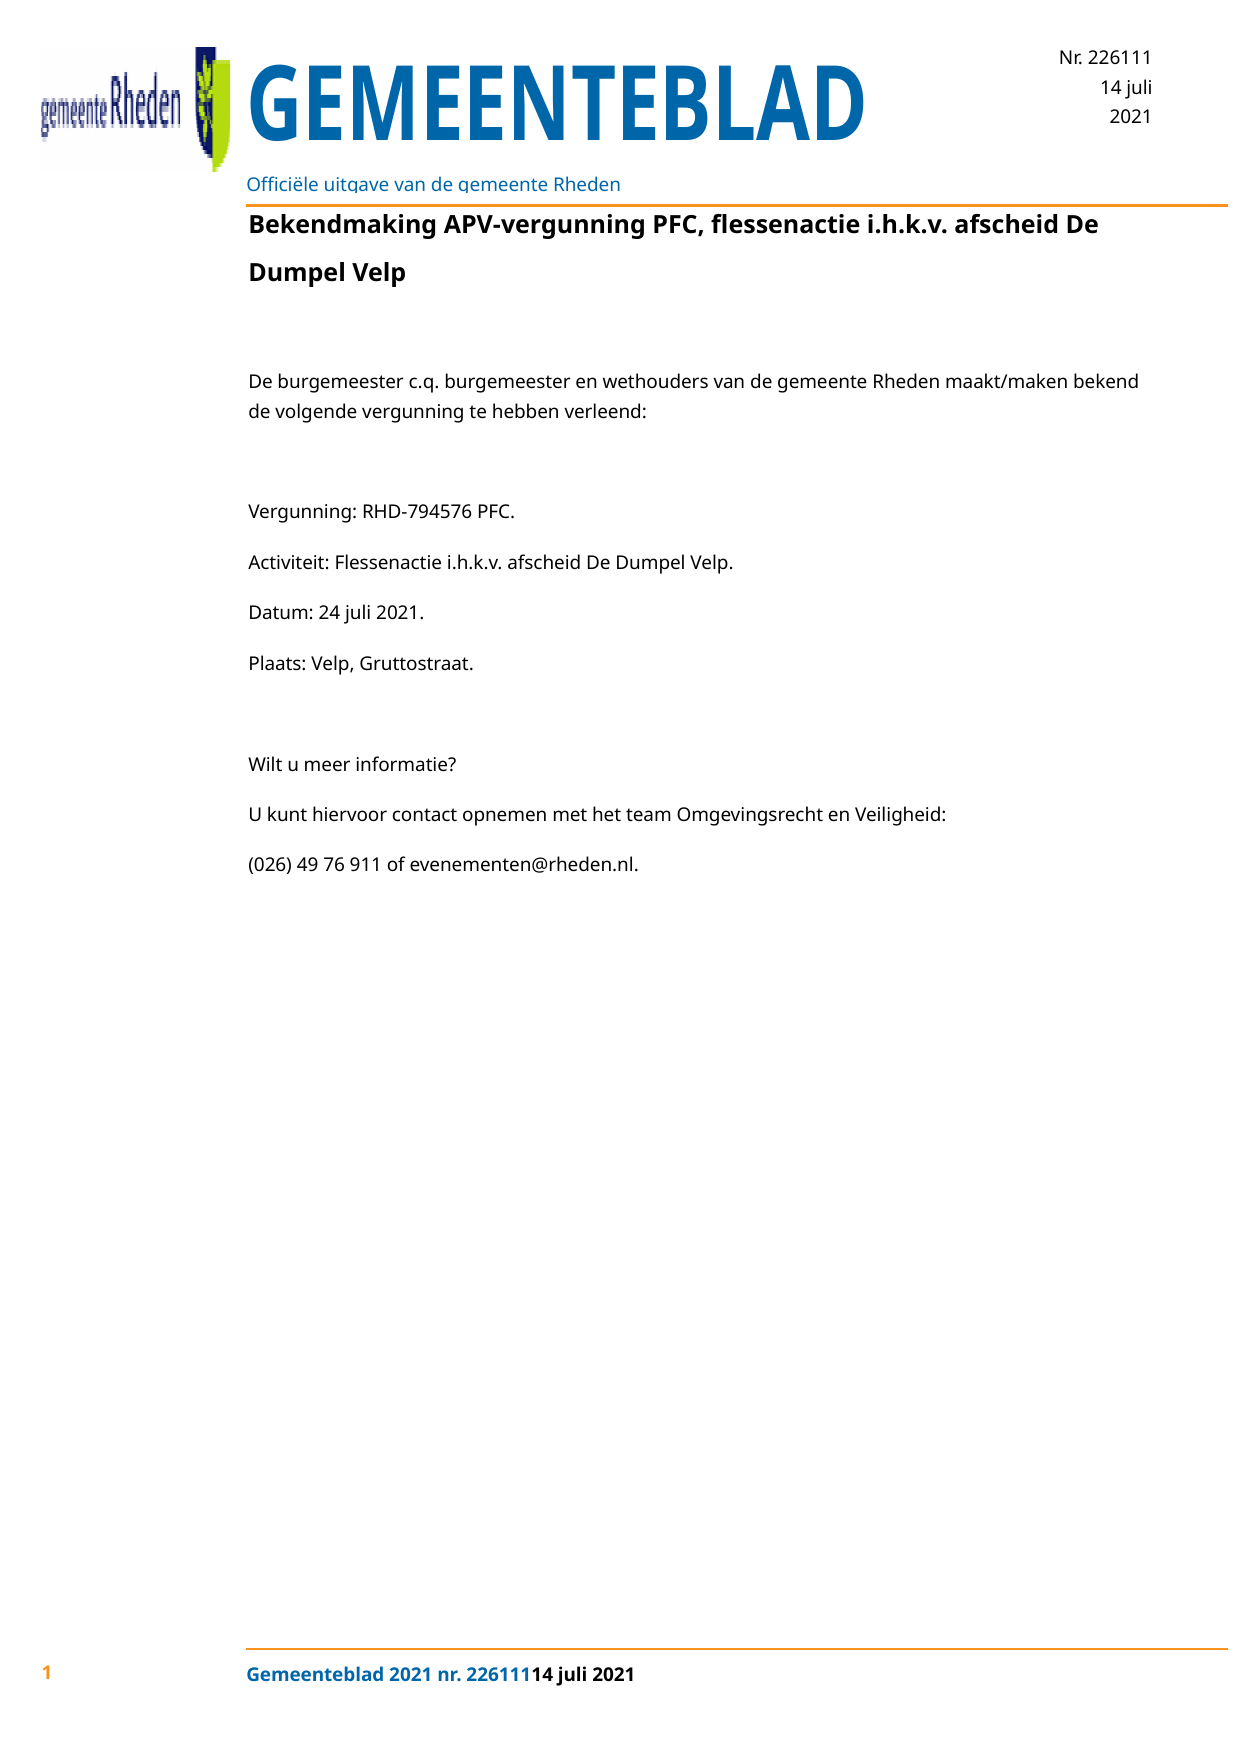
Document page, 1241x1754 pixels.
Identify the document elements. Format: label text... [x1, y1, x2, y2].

text Bekendmaking APV-vergunning PFC, flessenactie i.h.k.v. afscheid De Dumpel Velp [248, 207, 1152, 288]
text U kunt hiervoor contact opnemen met het team Omgevingsrecht en Veiligheid: [248, 801, 1152, 827]
text Wilt u meer informatie? [248, 751, 1152, 777]
text (026) 49 76 911 of evenementen@rheden.nl. [248, 852, 1152, 877]
picture [41, 47, 231, 172]
text Datum: 24 juli 2021. [248, 599, 1152, 625]
text Vergunning: RHD-794576 PFC. [248, 499, 1152, 524]
text De burgemeester c.q. burgemeester en wethouders van de gemeente Rheden maakt/maken bekend de volgende vergunning te hebben verleend: [248, 368, 1152, 424]
text Plaats: Velp, Gruttostraat. [248, 650, 1152, 676]
text Activiteit: Flessenactie i.h.k.v. afscheid De Dumpel Velp. [248, 549, 1152, 575]
